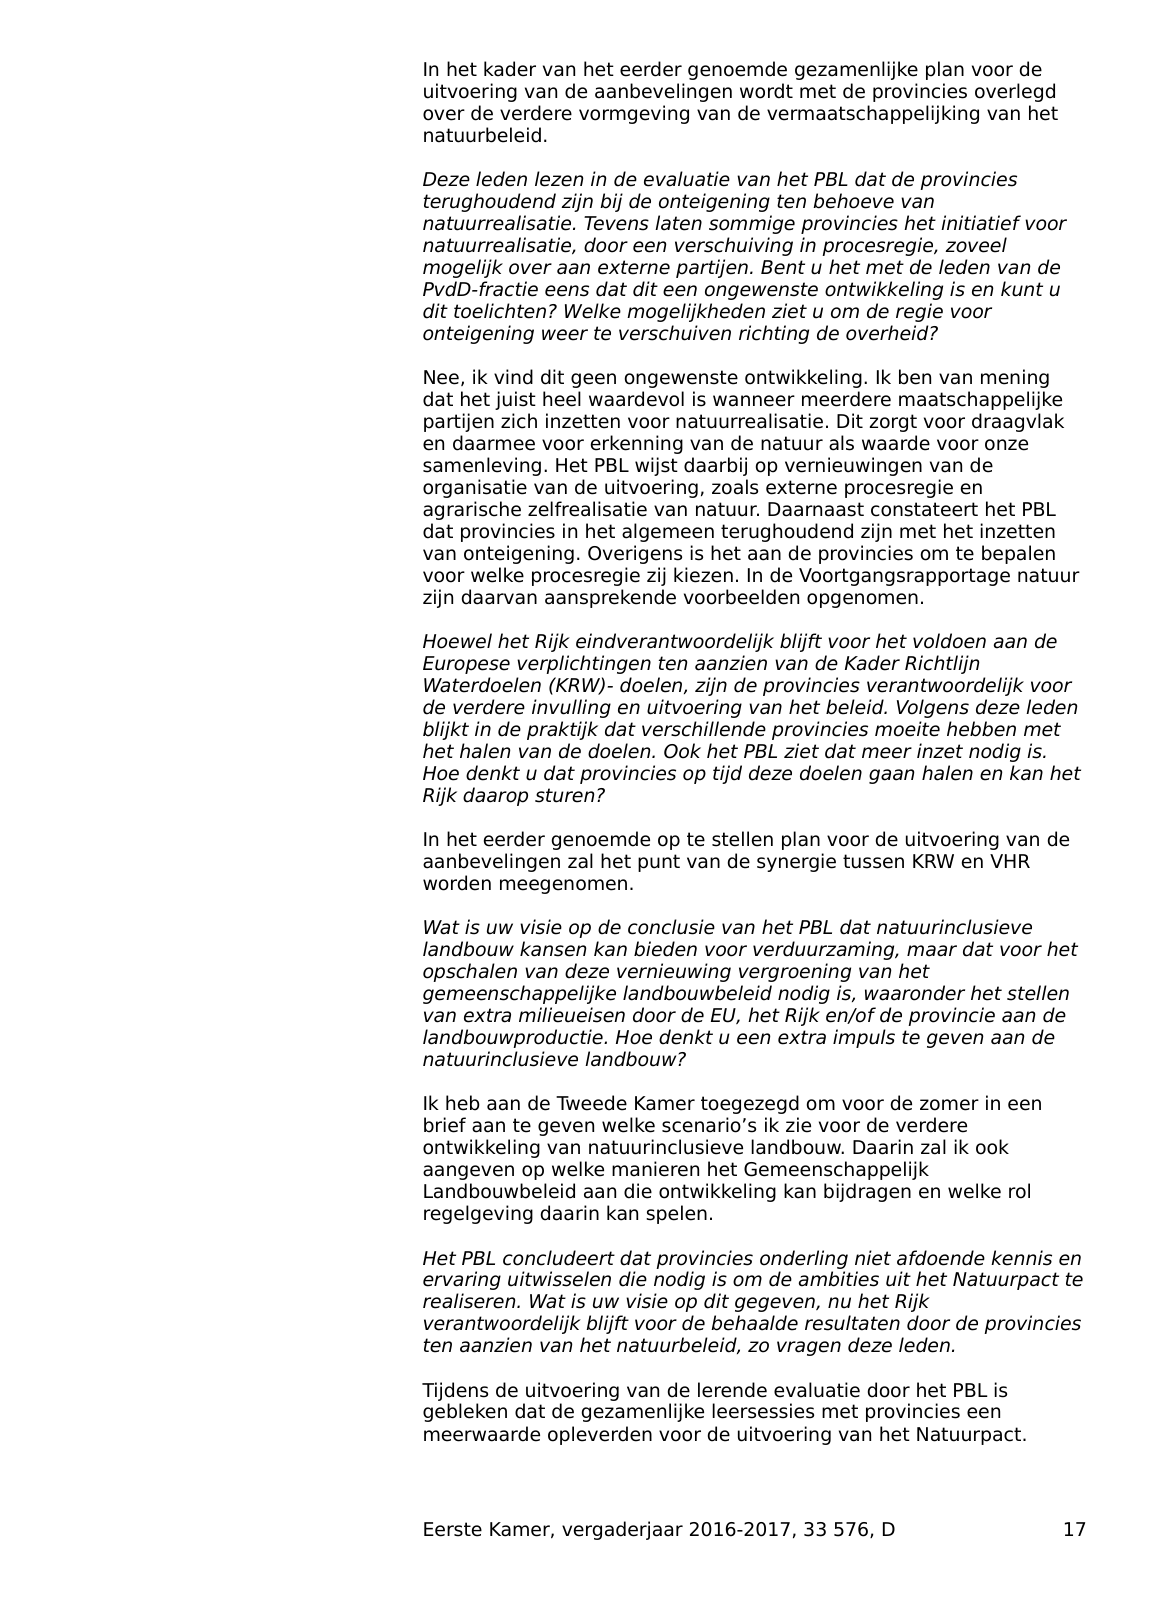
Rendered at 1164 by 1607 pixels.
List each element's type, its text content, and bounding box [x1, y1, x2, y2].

text Het PBL concludeert dat provincies onderling niet afdoende kennis en ervaring uitwisselen die nodig is om de ambities uit het Natuurpact te realiseren. Wat is uw visie op dit gegeven, nu het Rijk verantwoordelijk blijft voor de behaalde resultaten door de provincies ten aanzien van het natuurbeleid, zo vragen deze leden. [422, 1247, 1087, 1357]
text Hoewel het Rijk eindverantwoordelijk blijft voor het voldoen aan de Europese verplichtingen ten aanzien van de Kader Richtlijn Waterdoelen (KRW)- doelen, zijn de provincies verantwoordelijk voor de verdere invulling en uitvoering van het beleid. Volgens deze leden blijkt in de praktijk dat verschillende provincies moeite hebben met het halen van de doelen. Ook het PBL ziet dat meer inzet nodig is. Hoe denkt u dat provincies op tijd deze doelen gaan halen en kan het Rijk daarop sturen? [422, 631, 1087, 807]
text Ik heb aan de Tweede Kamer toegezegd om voor de zomer in een brief aan te geven welke scenario’s ik zie voor de verdere ontwikkeling van natuurinclusieve landbouw. Daarin zal ik ook aangeven op welke manieren het Gemeenschappelijk Landbouwbeleid aan die ontwikkeling kan bijdragen en welke rol regelgeving daarin kan spelen. [422, 1093, 1087, 1225]
text Tijdens de uitvoering van de lerende evaluatie door het PBL is gebleken dat de gezamenlijke leersessies met provincies een meerwaarde opleverden voor de uitvoering van het Natuurpact. [422, 1379, 1087, 1445]
text Deze leden lezen in de evaluatie van het PBL dat de provincies terughoudend zijn bij de onteigening ten behoeve van natuurrealisatie. Tevens laten sommige provincies het initiatief voor natuurrealisatie, door een verschuiving in procesregie, zoveel mogelijk over aan externe partijen. Bent u het met de leden van de PvdD-fractie eens dat dit een ongewenste ontwikkeling is en kunt u dit toelichten? Welke mogelijkheden ziet u om de regie voor onteigening weer te verschuiven richting de overheid? [422, 169, 1087, 345]
text In het eerder genoemde op te stellen plan voor de uitvoering van de aanbevelingen zal het punt van de synergie tussen KRW en VHR worden meegenomen. [422, 829, 1087, 895]
text Wat is uw visie op de conclusie van het PBL dat natuurinclusieve landbouw kansen kan bieden voor verduurzaming, maar dat voor het opschalen van deze vernieuwing vergroening van het gemeenschappelijke landbouwbeleid nodig is, waaronder het stellen van extra milieueisen door de EU, het Rijk en/of de provincie aan de landbouwproductie. Hoe denkt u een extra impuls te geven aan de natuurinclusieve landbouw? [422, 917, 1087, 1071]
text Nee, ik vind dit geen ongewenste ontwikkeling. Ik ben van mening dat het juist heel waardevol is wanneer meerdere maatschappelijke partijen zich inzetten voor natuurrealisatie. Dit zorgt voor draagvlak en daarmee voor erkenning van de natuur als waarde voor onze samenleving. Het PBL wijst daarbij op vernieuwingen van de organisatie van de uitvoering, zoals externe procesregie en agrarische zelfrealisatie van natuur. Daarnaast constateert het PBL dat provincies in het algemeen terughoudend zijn met het inzetten van onteigening. Overigens is het aan de provincies om te bepalen voor welke procesregie zij kiezen. In de Voortgangsrapportage natuur zijn daarvan aansprekende voorbeelden opgenomen. [422, 367, 1087, 609]
text In het kader van het eerder genoemde gezamenlijke plan voor de uitvoering van de aanbevelingen wordt met de provincies overlegd over de verdere vormgeving van de vermaatschappelijking van het natuurbeleid. [422, 59, 1087, 147]
